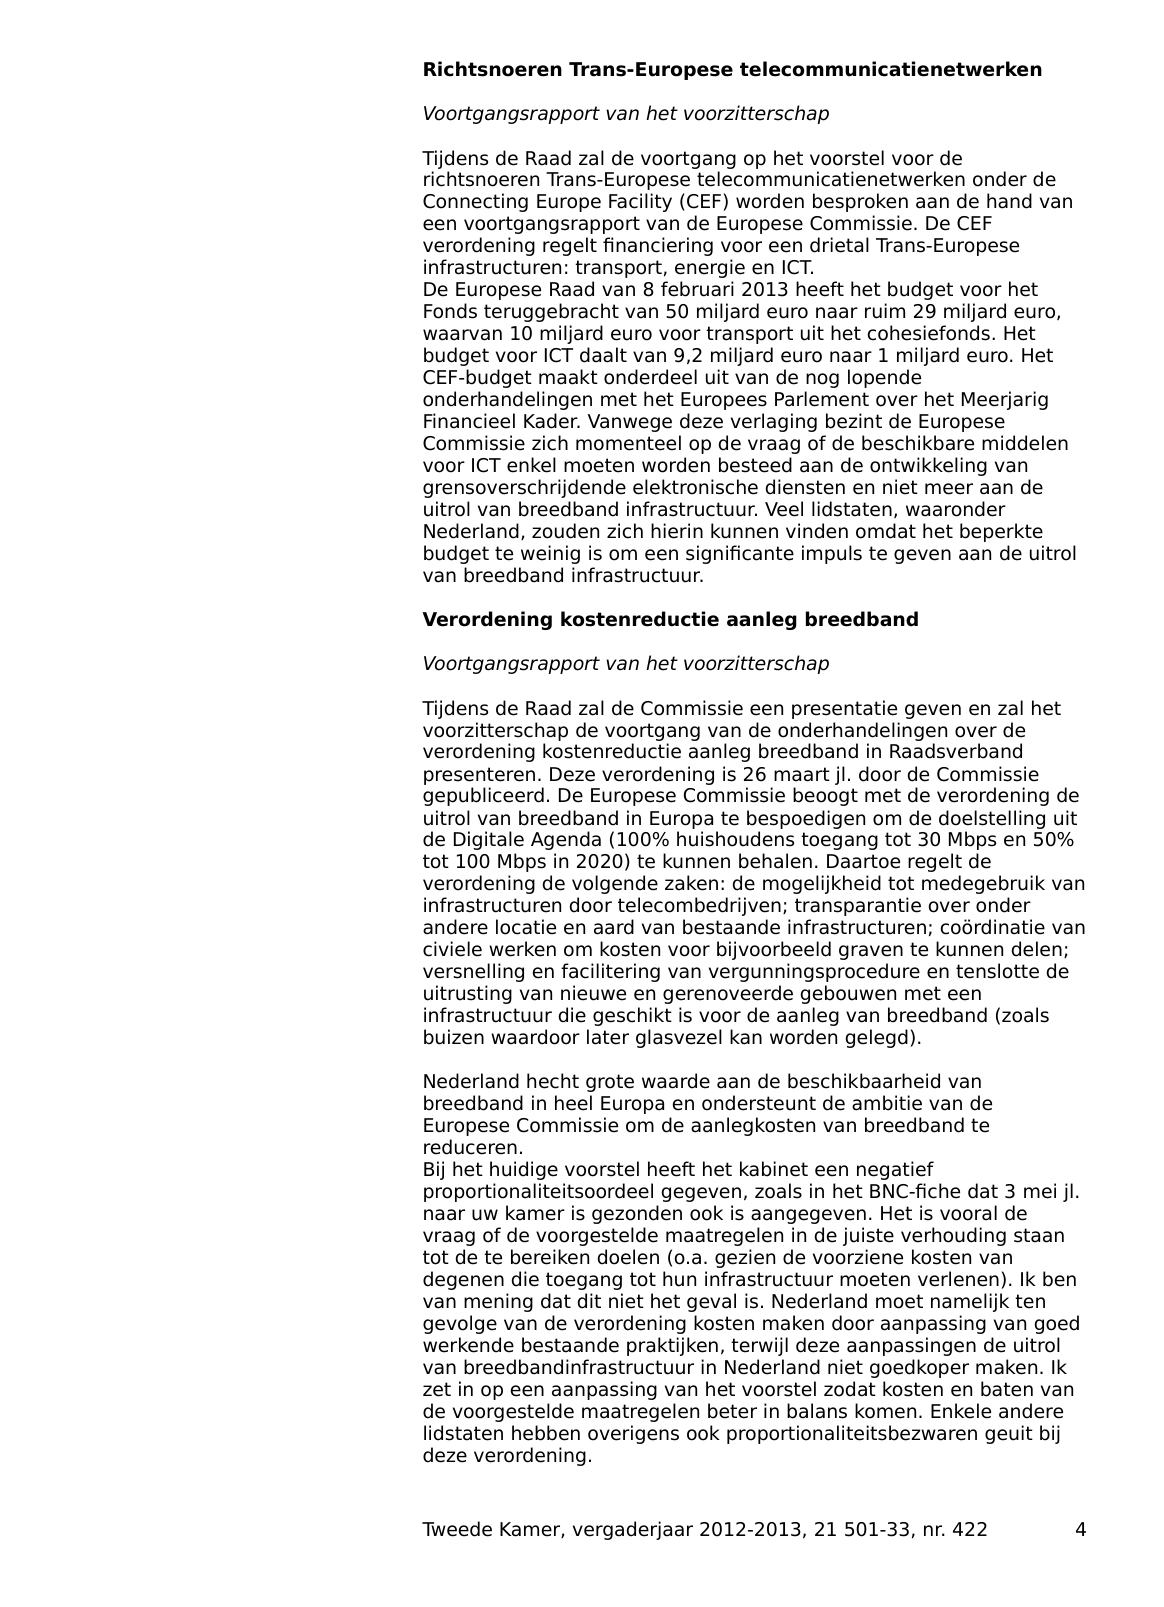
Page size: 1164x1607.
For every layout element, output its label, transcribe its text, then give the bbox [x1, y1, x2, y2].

subtitle Voortgangsrapport van het voorzitterschap [422, 653, 1087, 675]
text Nederland hecht grote waarde aan de beschikbaarheid van breedband in heel Europa en ondersteunt de ambitie van de Europese Commissie om de aanlegkosten van breedband te reduceren. [422, 1071, 1087, 1159]
subtitle Voortgangsrapport van het voorzitterschap [422, 103, 1087, 125]
subtitle Verordening kostenreductie aanleg breedband [422, 609, 1087, 631]
subtitle Richtsnoeren Trans-Europese telecommunicatienetwerken [422, 59, 1087, 81]
text De Europese Raad van 8 februari 2013 heeft het budget voor het Fonds teruggebracht van 50 miljard euro naar ruim 29 miljard euro, waarvan 10 miljard euro voor transport uit het cohesiefonds. Het budget voor ICT daalt van 9,2 miljard euro naar 1 miljard euro. Het CEF-budget maakt onderdeel uit van de nog lopende onderhandelingen met het Europees Parlement over het Meerjarig Financieel Kader. Vanwege deze verlaging bezint de Europese Commissie zich momenteel op de vraag of de beschikbare middelen voor ICT enkel moeten worden besteed aan de ontwikkeling van grensoverschrijdende elektronische diensten en niet meer aan de uitrol van breedband infrastructuur. Veel lidstaten, waaronder Nederland, zouden zich hierin kunnen vinden omdat het beperkte budget te weinig is om een significante impuls te geven aan de uitrol van breedband infrastructuur. [422, 279, 1087, 587]
text Tijdens de Raad zal de Commissie een presentatie geven en zal het voorzitterschap de voortgang van de onderhandelingen over de verordening kostenreductie aanleg breedband in Raadsverband presenteren. Deze verordening is 26 maart jl. door de Commissie gepubliceerd. De Europese Commissie beoogt met de verordening de uitrol van breedband in Europa te bespoedigen om de doelstelling uit de Digitale Agenda (100% huishoudens toegang tot 30 Mbps en 50% tot 100 Mbps in 2020) te kunnen behalen. Daartoe regelt de verordening de volgende zaken: de mogelijkheid tot medegebruik van infrastructuren door telecombedrijven; transparantie over onder andere locatie en aard van bestaande infrastructuren; coördinatie van civiele werken om kosten voor bijvoorbeeld graven te kunnen delen; versnelling en facilitering van vergunningsprocedure en tenslotte de uitrusting van nieuwe en gerenoveerde gebouwen met een infrastructuur die geschikt is voor de aanleg van breedband (zoals buizen waardoor later glasvezel kan worden gelegd). [422, 697, 1087, 1049]
text Tijdens de Raad zal de voortgang op het voorstel voor de richtsnoeren Trans-Europese telecommunicatienetwerken onder de Connecting Europe Facility (CEF) worden besproken aan de hand van een voortgangsrapport van de Europese Commissie. De CEF verordening regelt financiering voor een drietal Trans-Europese infrastructuren: transport, energie en ICT. [422, 147, 1087, 279]
text Bij het huidige voorstel heeft het kabinet een negatief proportionaliteitsoordeel gegeven, zoals in het BNC-fiche dat 3 mei jl. naar uw kamer is gezonden ook is aangegeven. Het is vooral de vraag of de voorgestelde maatregelen in de juiste verhouding staan tot de te bereiken doelen (o.a. gezien de voorziene kosten van degenen die toegang tot hun infrastructuur moeten verlenen). Ik ben van mening dat dit niet het geval is. Nederland moet namelijk ten gevolge van de verordening kosten maken door aanpassing van goed werkende bestaande praktijken, terwijl deze aanpassingen de uitrol van breedbandinfrastructuur in Nederland niet goedkoper maken. Ik zet in op een aanpassing van het voorstel zodat kosten en baten van de voorgestelde maatregelen beter in balans komen. Enkele andere lidstaten hebben overigens ook proportionaliteitsbezwaren geuit bij deze verordening. [422, 1159, 1087, 1467]
